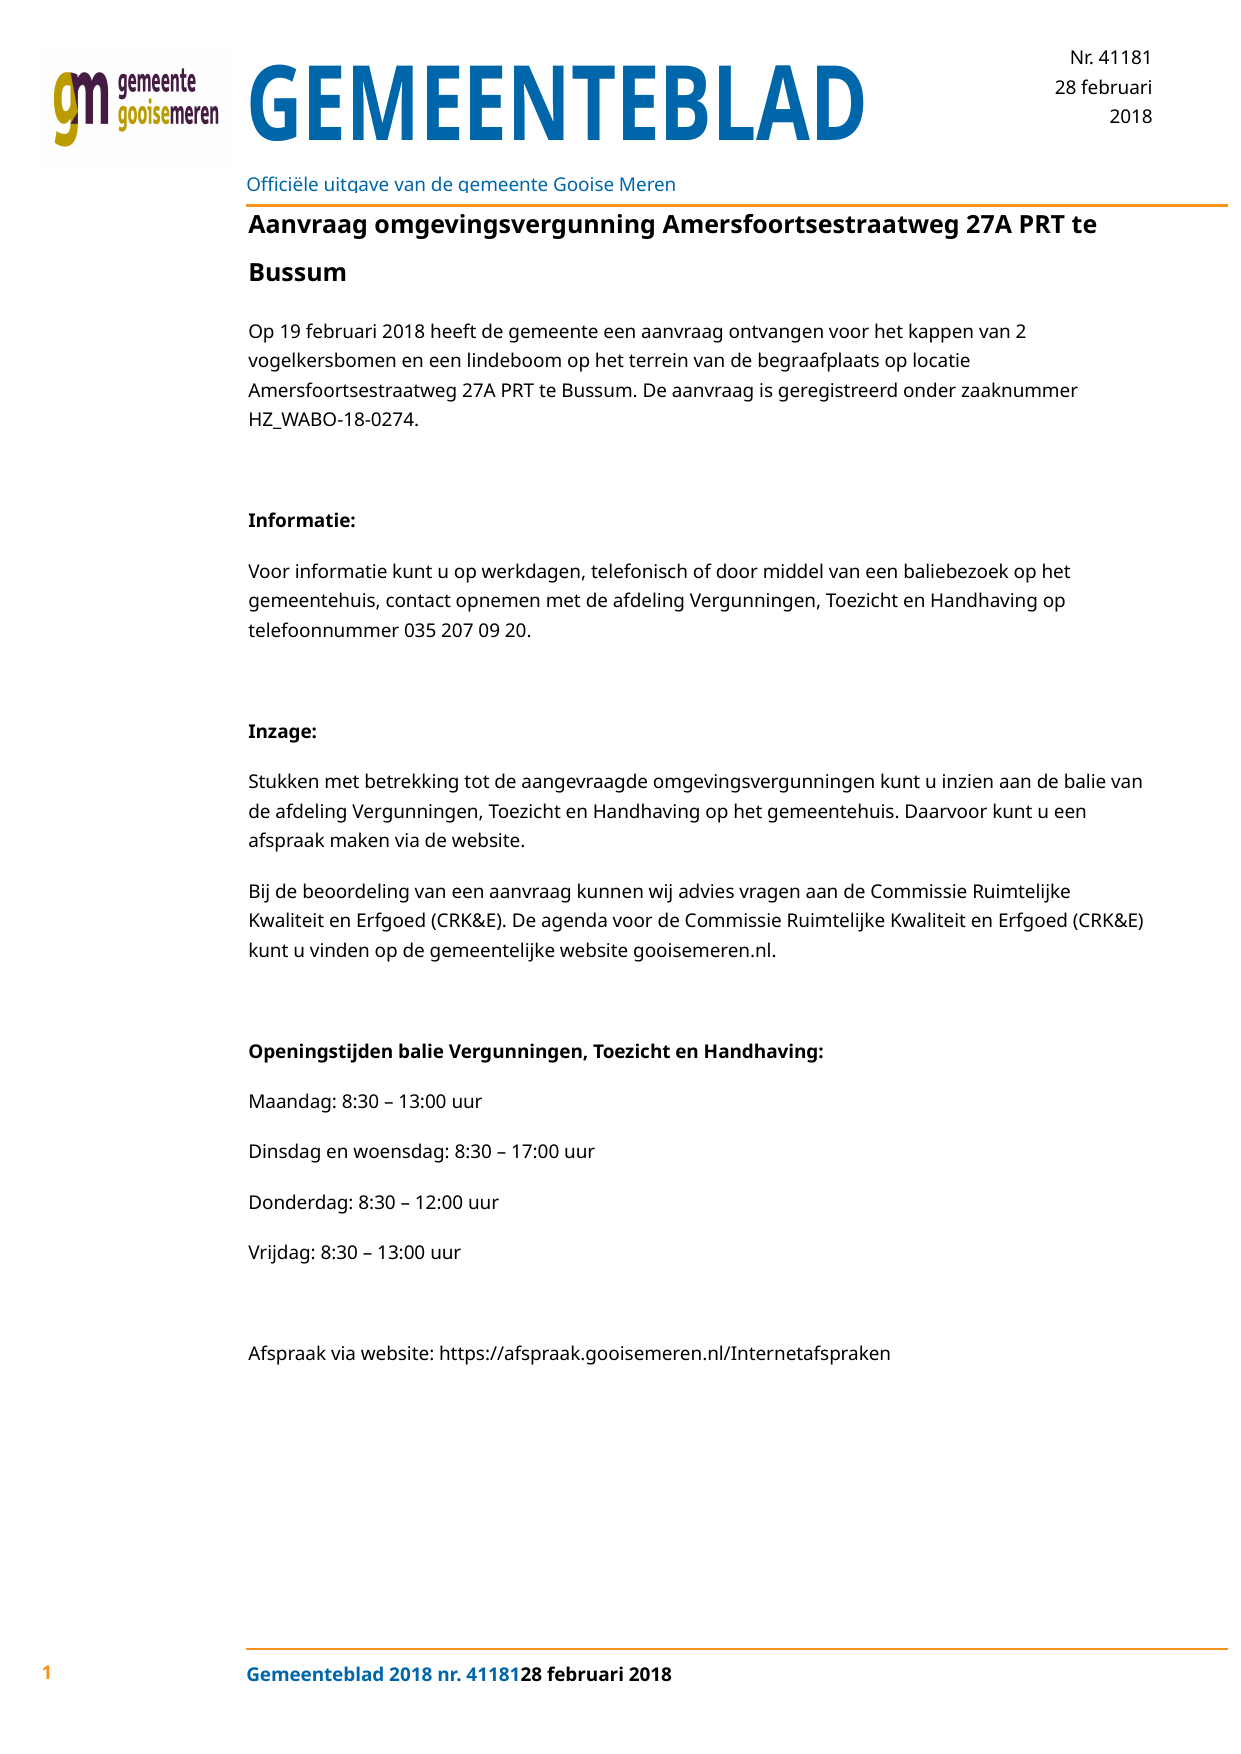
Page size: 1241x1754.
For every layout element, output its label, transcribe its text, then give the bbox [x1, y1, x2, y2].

text Donderdag: 8:30 – 12:00 uur [248, 1189, 1152, 1215]
text Dinsdag en woensdag: 8:30 – 17:00 uur [248, 1139, 1152, 1164]
text Stukken met betrekking tot de aangevraagde omgevingsvergunningen kunt u inzien aan de balie van de afdeling Vergunningen, Toezicht en Handhaving op het gemeentehuis. Daarvoor kunt u een afspraak maken via de website. [248, 768, 1152, 853]
text Inzage: [248, 718, 1152, 744]
text Op 19 februari 2018 heeft de gemeente een aanvraag ontvangen voor het kappen van 2 vogelkersbomen en een lindeboom op het terrein van de begraafplaats op locatie Amersfoortsestraatweg 27A PRT te Bussum. De aanvraag is geregistreerd onder zaaknummer HZ_WABO-18-0274. [248, 318, 1152, 432]
text Afspraak via website: https://afspraak.gooisemeren.nl/Internetafspraken [248, 1340, 1152, 1366]
text Bij de beoordeling van een aanvraag kunnen wij advies vragen aan de Commissie Ruimtelijke Kwaliteit en Erfgoed (CRK&E). De agenda voor de Commissie Ruimtelijke Kwaliteit en Erfgoed (CRK&E) kunt u vinden op de gemeentelijke website gooisemeren.nl. [248, 878, 1152, 963]
text Aanvraag omgevingsvergunning Amersfoortsestraatweg 27A PRT te Bussum [248, 207, 1152, 288]
text Maandag: 8:30 – 13:00 uur [248, 1088, 1152, 1114]
text Voor informatie kunt u op werkdagen, telefonisch of door middel van een baliebezoek op het gemeentehuis, contact opnemen met de afdeling Vergunningen, Toezicht en Handhaving op telefoonnummer 035 207 09 20. [248, 558, 1152, 643]
text Vrijdag: 8:30 – 13:00 uur [248, 1239, 1152, 1265]
picture [41, 47, 231, 172]
text Openingstijden balie Vergunningen, Toezicht en Handhaving: [248, 1038, 1152, 1064]
text Informatie: [248, 507, 1152, 533]
